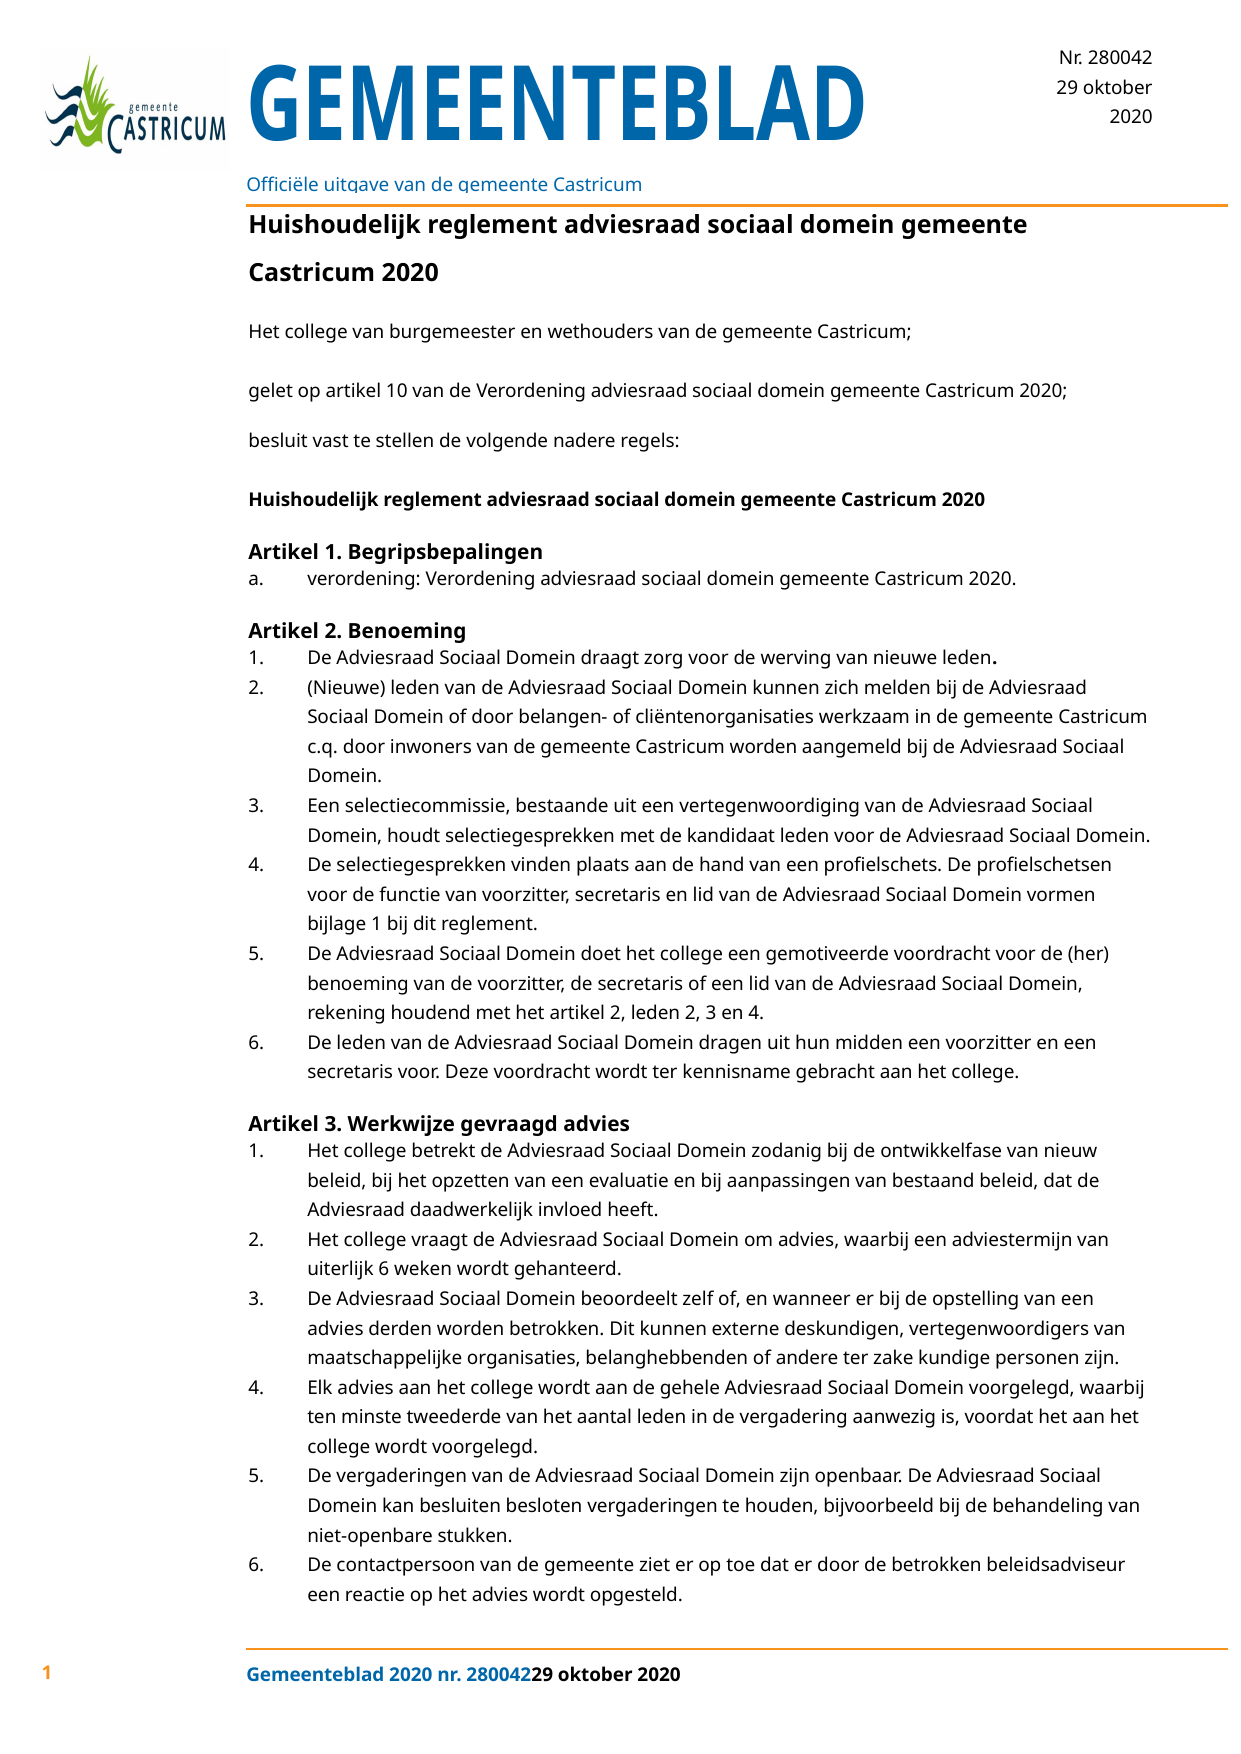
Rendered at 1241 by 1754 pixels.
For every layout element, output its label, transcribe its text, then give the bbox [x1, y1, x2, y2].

text Artikel 2. Benoeming [248, 616, 1152, 644]
text Huishoudelijk reglement adviesraad sociaal domein gemeente Castricum 2020 [248, 487, 1152, 512]
list Elk advies aan het college wordt aan de gehele Adviesraad Sociaal Domein voorgelegd, waarbij ten minste tweederde van het aantal leden in de vergadering aanwezig is, voordat het aan het college wordt voorgelegd. [248, 1374, 1152, 1459]
list De vergaderingen van de Adviesraad Sociaal Domein zijn openbaar. De Adviesraad Sociaal Domein kan besluiten besloten vergaderingen te houden, bijvoorbeeld bij de behandeling van niet-openbare stukken. [248, 1463, 1152, 1548]
list Het college vraagt de Adviesraad Sociaal Domein om advies, waarbij een adviestermijn van uiterlijk 6 weken wordt gehanteerd. [248, 1226, 1152, 1281]
text Artikel 3. Werkwijze gevraagd advies [248, 1109, 1152, 1137]
list Een selectiecommissie, bestaande uit een vertegenwoordiging van de Adviesraad Sociaal Domein, houdt selectiegesprekken met de kandidaat leden voor de Adviesraad Sociaal Domein. [248, 792, 1152, 847]
list De Adviesraad Sociaal Domein doet het college een gemotiveerde voordracht voor de (her) benoeming van de voorzitter, de secretaris of een lid van de Adviesraad Sociaal Domein, rekening houdend met het artikel 2, leden 2, 3 en 4. [248, 940, 1152, 1025]
list verordening: Verordening adviesraad sociaal domein gemeente Castricum 2020. [248, 565, 1152, 591]
text Het college van burgemeester en wethouders van de gemeente Castricum; [248, 318, 1152, 344]
list De Adviesraad Sociaal Domein beoordeelt zelf of, en wanneer er bij de opstelling van een advies derden worden betrokken. Dit kunnen externe deskundigen, vertegenwoordigers van maatschappelijke organisaties, belanghebbenden of andere ter zake kundige personen zijn. [248, 1285, 1152, 1370]
text gelet op artikel 10 van de Verordening adviesraad sociaal domein gemeente Castricum 2020; [248, 377, 1152, 403]
list De selectiegesprekken vinden plaats aan de hand van een profielschets. De profielschetsen voor de functie van voorzitter, secretaris en lid van de Adviesraad Sociaal Domein vormen bijlage 1 bij dit reglement. [248, 851, 1152, 936]
text besluit vast te stellen de volgende nadere regels: [248, 427, 1152, 453]
text Artikel 1. Begripsbepalingen [248, 537, 1152, 565]
picture [41, 47, 231, 172]
text Huishoudelijk reglement adviesraad sociaal domein gemeente Castricum 2020 [248, 207, 1152, 288]
list De Adviesraad Sociaal Domein draagt zorg voor de werving van nieuwe leden. [248, 644, 1152, 670]
list (Nieuwe) leden van de Adviesraad Sociaal Domein kunnen zich melden bij de Adviesraad Sociaal Domein of door belangen- of cliëntenorganisaties werkzaam in de gemeente Castricum c.q. door inwoners van de gemeente Castricum worden aangemeld bij de Adviesraad Sociaal Domein. [248, 674, 1152, 788]
list Het college betrekt de Adviesraad Sociaal Domein zodanig bij de ontwikkelfase van nieuw beleid, bij het opzetten van een evaluatie en bij aanpassingen van bestaand beleid, dat de Adviesraad daadwerkelijk invloed heeft. [248, 1137, 1152, 1222]
list De leden van de Adviesraad Sociaal Domein dragen uit hun midden een voorzitter en een secretaris voor. Deze voordracht wordt ter kennisname gebracht aan het college. [248, 1029, 1152, 1084]
list De contactpersoon van de gemeente ziet er op toe dat er door de betrokken beleidsadviseur een reactie op het advies wordt opgesteld. [248, 1551, 1152, 1607]
